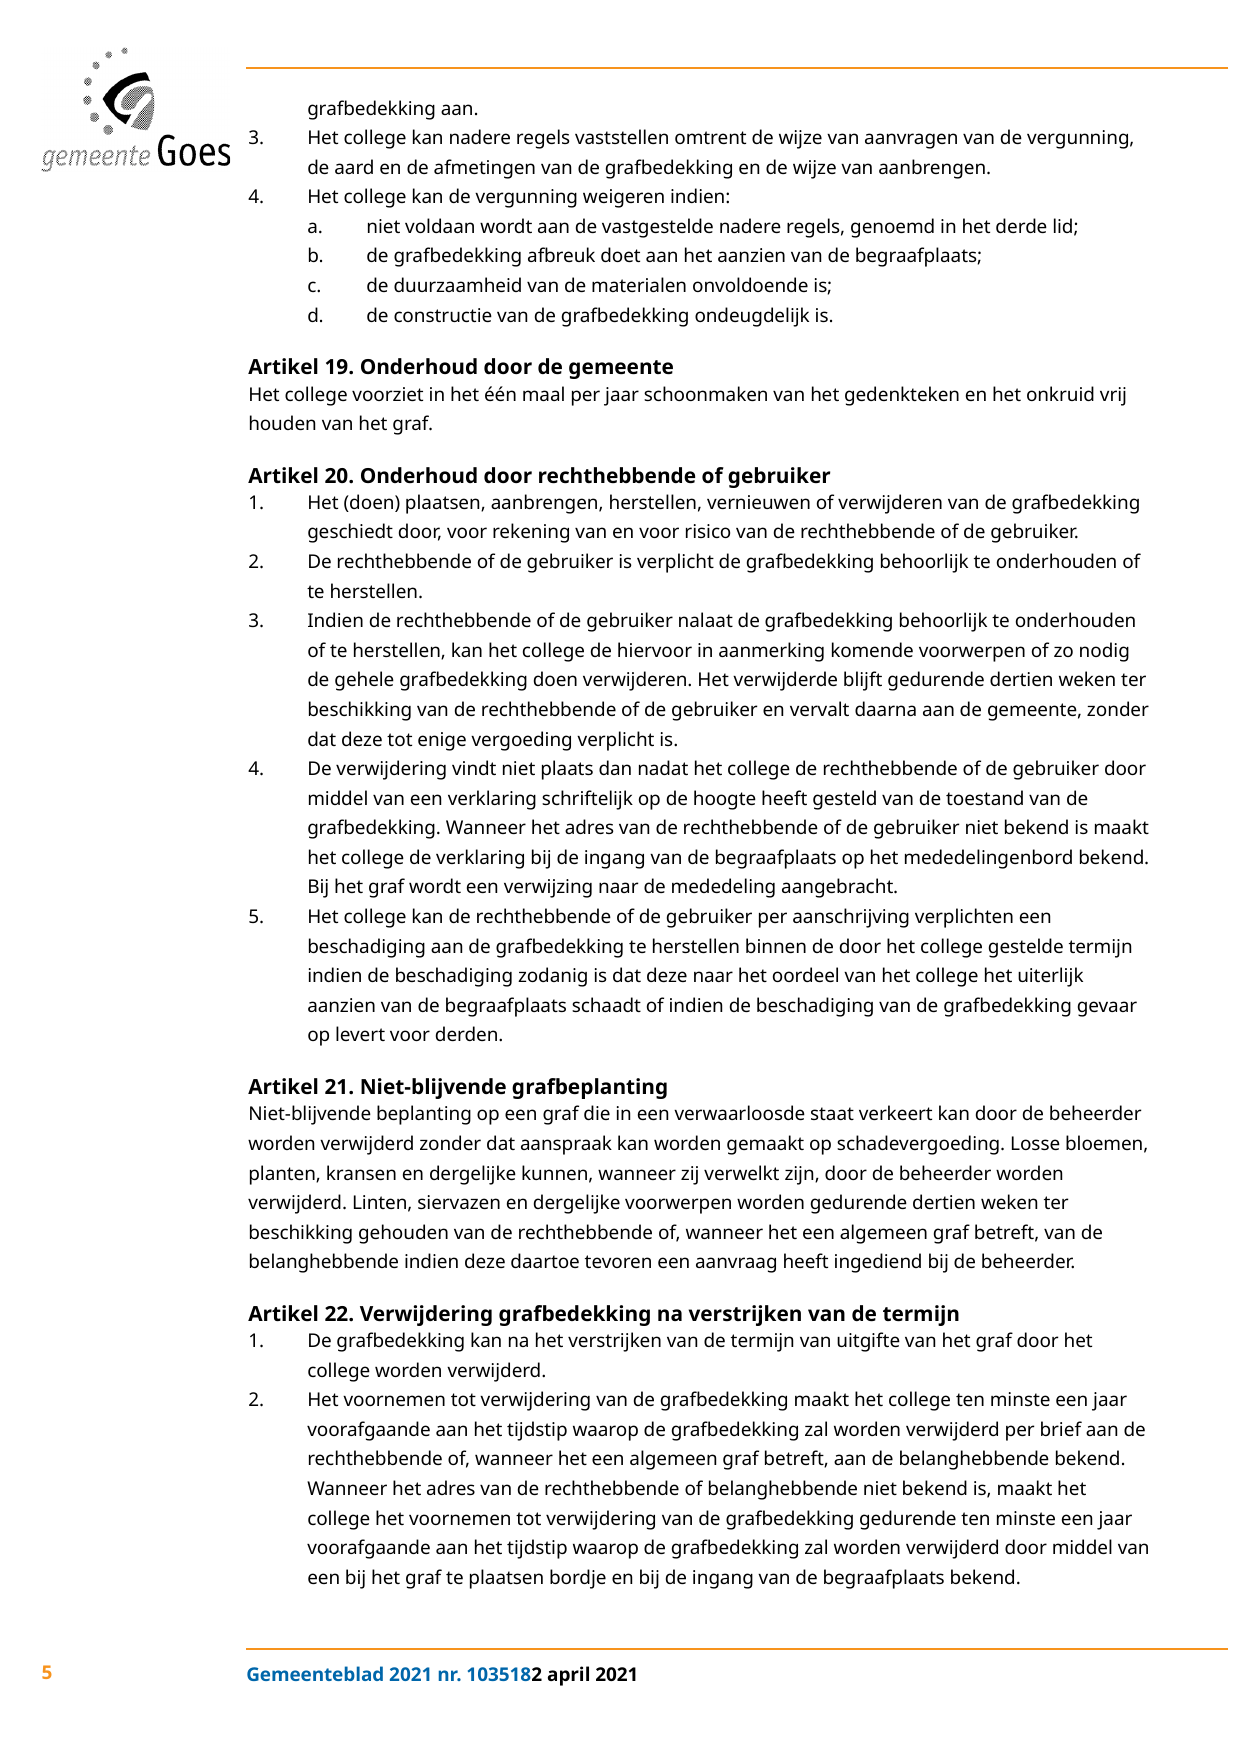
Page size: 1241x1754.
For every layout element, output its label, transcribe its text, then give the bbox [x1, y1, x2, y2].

list grafbedekking aan. [248, 95, 1152, 121]
list De grafbedekking kan na het verstrijken van de termijn van uitgifte van het graf door het college worden verwijderd. [248, 1327, 1152, 1383]
picture [41, 47, 231, 172]
text Niet-blijvende beplanting op een graf die in een verwaarloosde staat verkeert kan door de beheerder worden verwijderd zonder dat aanspraak kan worden gemaakt op schadevergoeding. Losse bloemen, planten, kransen en dergelijke kunnen, wanneer zij verwelkt zijn, door de beheerder worden verwijderd. Linten, siervazen en dergelijke voorwerpen worden gedurende dertien weken ter beschikking gehouden van de rechthebbende of, wanneer het een algemeen graf betreft, van de belanghebbende indien deze daartoe tevoren een aanvraag heeft ingediend bij de beheerder. [248, 1101, 1152, 1274]
list Het (doen) plaatsen, aanbrengen, herstellen, vernieuwen of verwijderen van de grafbedekking geschiedt door, voor rekening van en voor risico van de rechthebbende of de gebruiker. [248, 489, 1152, 544]
list de constructie van de grafbedekking ondeugdelijk is. [307, 302, 1152, 328]
text Het college voorziet in het één maal per jaar schoonmaken van het gedenkteken en het onkruid vrij houden van het graf. [248, 381, 1152, 436]
list Het college kan de vergunning weigeren indien: [248, 183, 1152, 209]
list Het college kan de rechthebbende of de gebruiker per aanschrijving verplichten een beschadiging aan de grafbedekking te herstellen binnen de door het college gestelde termijn indien de beschadiging zodanig is dat deze naar het oordeel van het college het uiterlijk aanzien van de begraafplaats schaadt of indien de beschadiging van de grafbedekking gevaar op levert voor derden. [248, 903, 1152, 1047]
text Artikel 19. Onderhoud door de gemeente [248, 352, 1152, 381]
list De rechthebbende of de gebruiker is verplicht de grafbedekking behoorlijk te onderhouden of te herstellen. [248, 548, 1152, 604]
text Artikel 20. Onderhoud door rechthebbende of gebruiker [248, 461, 1152, 489]
list de grafbedekking afbreuk doet aan het aanzien van de begraafplaats; [307, 243, 1152, 268]
list Het college kan nadere regels vaststellen omtrent de wijze van aanvragen van de vergunning, de aard en de afmetingen van de grafbedekking en de wijze van aanbrengen. [248, 124, 1152, 180]
list niet voldaan wordt aan de vastgestelde nadere regels, genoemd in het derde lid; [307, 213, 1152, 239]
text Artikel 21. Niet-blijvende grafbeplanting [248, 1072, 1152, 1101]
list Het voornemen tot verwijdering van de grafbedekking maakt het college ten minste een jaar voorafgaande aan het tijdstip waarop de grafbedekking zal worden verwijderd per brief aan de rechthebbende of, wanneer het een algemeen graf betreft, aan de belanghebbende bekend. Wanneer het adres van de rechthebbende of belanghebbende niet bekend is, maakt het college het voornemen tot verwijdering van de grafbedekking gedurende ten minste een jaar voorafgaande aan het tijdstip waarop de grafbedekking zal worden verwijderd door middel van een bij het graf te plaatsen bordje en bij de ingang van de begraafplaats bekend. [248, 1386, 1152, 1590]
text Artikel 22. Verwijdering grafbedekking na verstrijken van de termijn [248, 1299, 1152, 1327]
list de duurzaamheid van de materialen onvoldoende is; [307, 272, 1152, 298]
list Indien de rechthebbende of de gebruiker nalaat de grafbedekking behoorlijk te onderhouden of te herstellen, kan het college de hiervoor in aanmerking komende voorwerpen of zo nodig de gehele grafbedekking doen verwijderen. Het verwijderde blijft gedurende dertien weken ter beschikking van de rechthebbende of de gebruiker en vervalt daarna aan de gemeente, zonder dat deze tot enige vergoeding verplicht is. [248, 607, 1152, 752]
list De verwijdering vindt niet plaats dan nadat het college de rechthebbende of de gebruiker door middel van een verklaring schriftelijk op de hoogte heeft gesteld van de toestand van de grafbedekking. Wanneer het adres van de rechthebbende of de gebruiker niet bekend is maakt het college de verklaring bij de ingang van de begraafplaats op het mededelingenbord bekend. Bij het graf wordt een verwijzing naar de mededeling aangebracht. [248, 755, 1152, 899]
